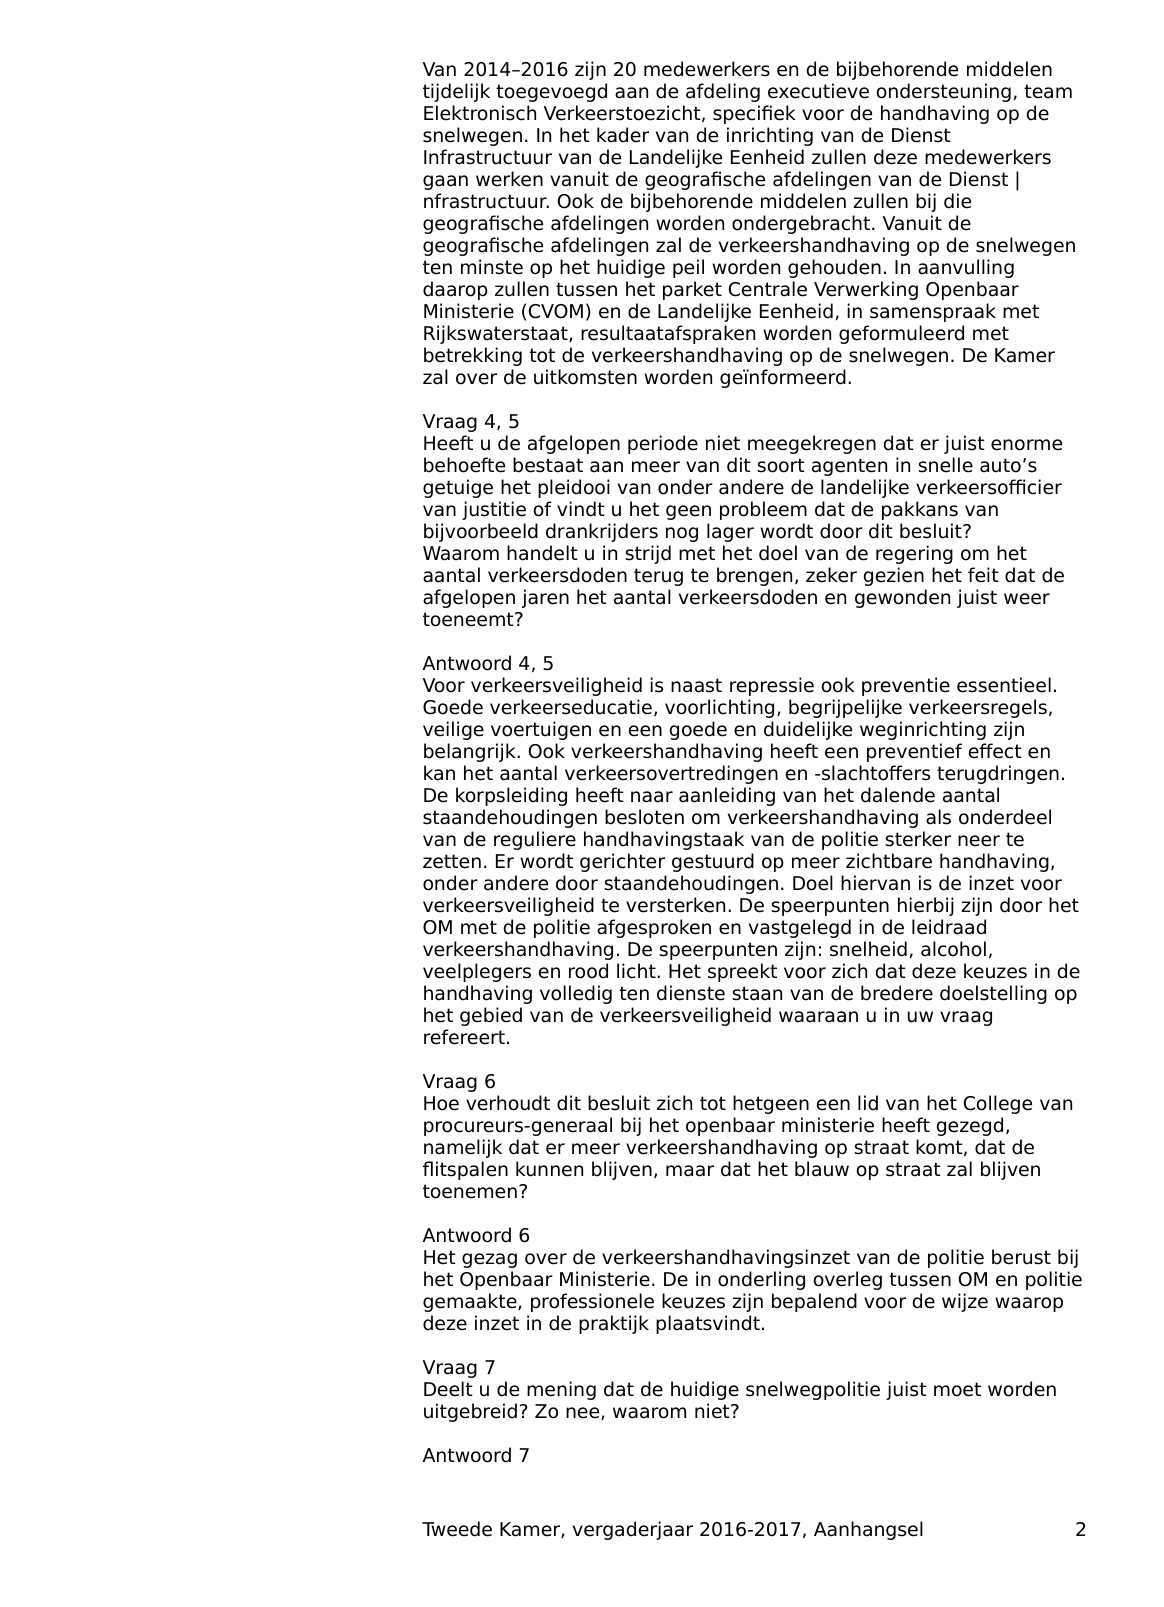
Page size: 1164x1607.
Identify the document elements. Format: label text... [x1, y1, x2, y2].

text Antwoord 7 [422, 1445, 1087, 1467]
text Hoe verhoudt dit besluit zich tot hetgeen een lid van het College van procureurs-generaal bij het openbaar ministerie heeft gezegd, namelijk dat er meer verkeershandhaving op straat komt, dat de flitspalen kunnen blijven, maar dat het blauw op straat zal blijven toenemen? [422, 1093, 1087, 1203]
text Heeft u de afgelopen periode niet meegekregen dat er juist enorme behoefte bestaat aan meer van dit soort agenten in snelle auto’s getuige het pleidooi van onder andere de landelijke verkeersofficier van justitie of vindt u het geen probleem dat de pakkans van bijvoorbeeld drankrijders nog lager wordt door dit besluit? [422, 433, 1087, 543]
text Antwoord 6 [422, 1225, 1087, 1247]
text Deelt u de mening dat de huidige snelwegpolitie juist moet worden uitgebreid? Zo nee, waarom niet? [422, 1379, 1087, 1423]
text Vraag 4, 5 [422, 411, 1087, 433]
text Het gezag over de verkeershandhavingsinzet van de politie berust bij het Openbaar Ministerie. De in onderling overleg tussen OM en politie gemaakte, professionele keuzes zijn bepalend voor de wijze waarop deze inzet in de praktijk plaatsvindt. [422, 1247, 1087, 1335]
text Waarom handelt u in strijd met het doel van de regering om het aantal verkeersdoden terug te brengen, zeker gezien het feit dat de afgelopen jaren het aantal verkeersdoden en gewonden juist weer toeneemt? [422, 543, 1087, 631]
text Voor verkeersveiligheid is naast repressie ook preventie essentieel. Goede verkeerseducatie, voorlichting, begrijpelijke verkeersregels, veilige voertuigen en een goede en duidelijke weginrichting zijn belangrijk. Ook verkeershandhaving heeft een preventief effect en kan het aantal verkeersovertredingen en -slachtoffers terugdringen. De korpsleiding heeft naar aanleiding van het dalende aantal staandehoudingen besloten om verkeershandhaving als onderdeel van de reguliere handhavingstaak van de politie sterker neer te zetten. Er wordt gerichter gestuurd op meer zichtbare handhaving, onder andere door staandehoudingen. Doel hiervan is de inzet voor verkeersveiligheid te versterken. De speerpunten hierbij zijn door het OM met de politie afgesproken en vastgelegd in de leidraad verkeershandhaving. De speerpunten zijn: snelheid, alcohol, veelplegers en rood licht. Het spreekt voor zich dat deze keuzes in de handhaving volledig ten dienste staan van de bredere doelstelling op het gebied van de verkeersveiligheid waaraan u in uw vraag refereert. [422, 675, 1087, 1048]
text Van 2014–2016 zijn 20 medewerkers en de bijbehorende middelen tijdelijk toegevoegd aan de afdeling executieve ondersteuning, team Elektronisch Verkeerstoezicht, specifiek voor de handhaving op de snelwegen. In het kader van de inrichting van de Dienst Infrastructuur van de Landelijke Eenheid zullen deze medewerkers gaan werken vanuit de geografische afdelingen van de Dienst |nfrastructuur. Ook de bijbehorende middelen zullen bij die geografische afdelingen worden ondergebracht. Vanuit de geografische afdelingen zal de verkeershandhaving op de snelwegen ten minste op het huidige peil worden gehouden. In aanvulling daarop zullen tussen het parket Centrale Verwerking Openbaar Ministerie (CVOM) en de Landelijke Eenheid, in samenspraak met Rijkswaterstaat, resultaatafspraken worden geformuleerd met betrekking tot de verkeershandhaving op de snelwegen. De Kamer zal over de uitkomsten worden geïnformeerd. [422, 59, 1087, 389]
text Vraag 6 [422, 1071, 1087, 1093]
text Vraag 7 [422, 1357, 1087, 1379]
text Antwoord 4, 5 [422, 653, 1087, 675]
